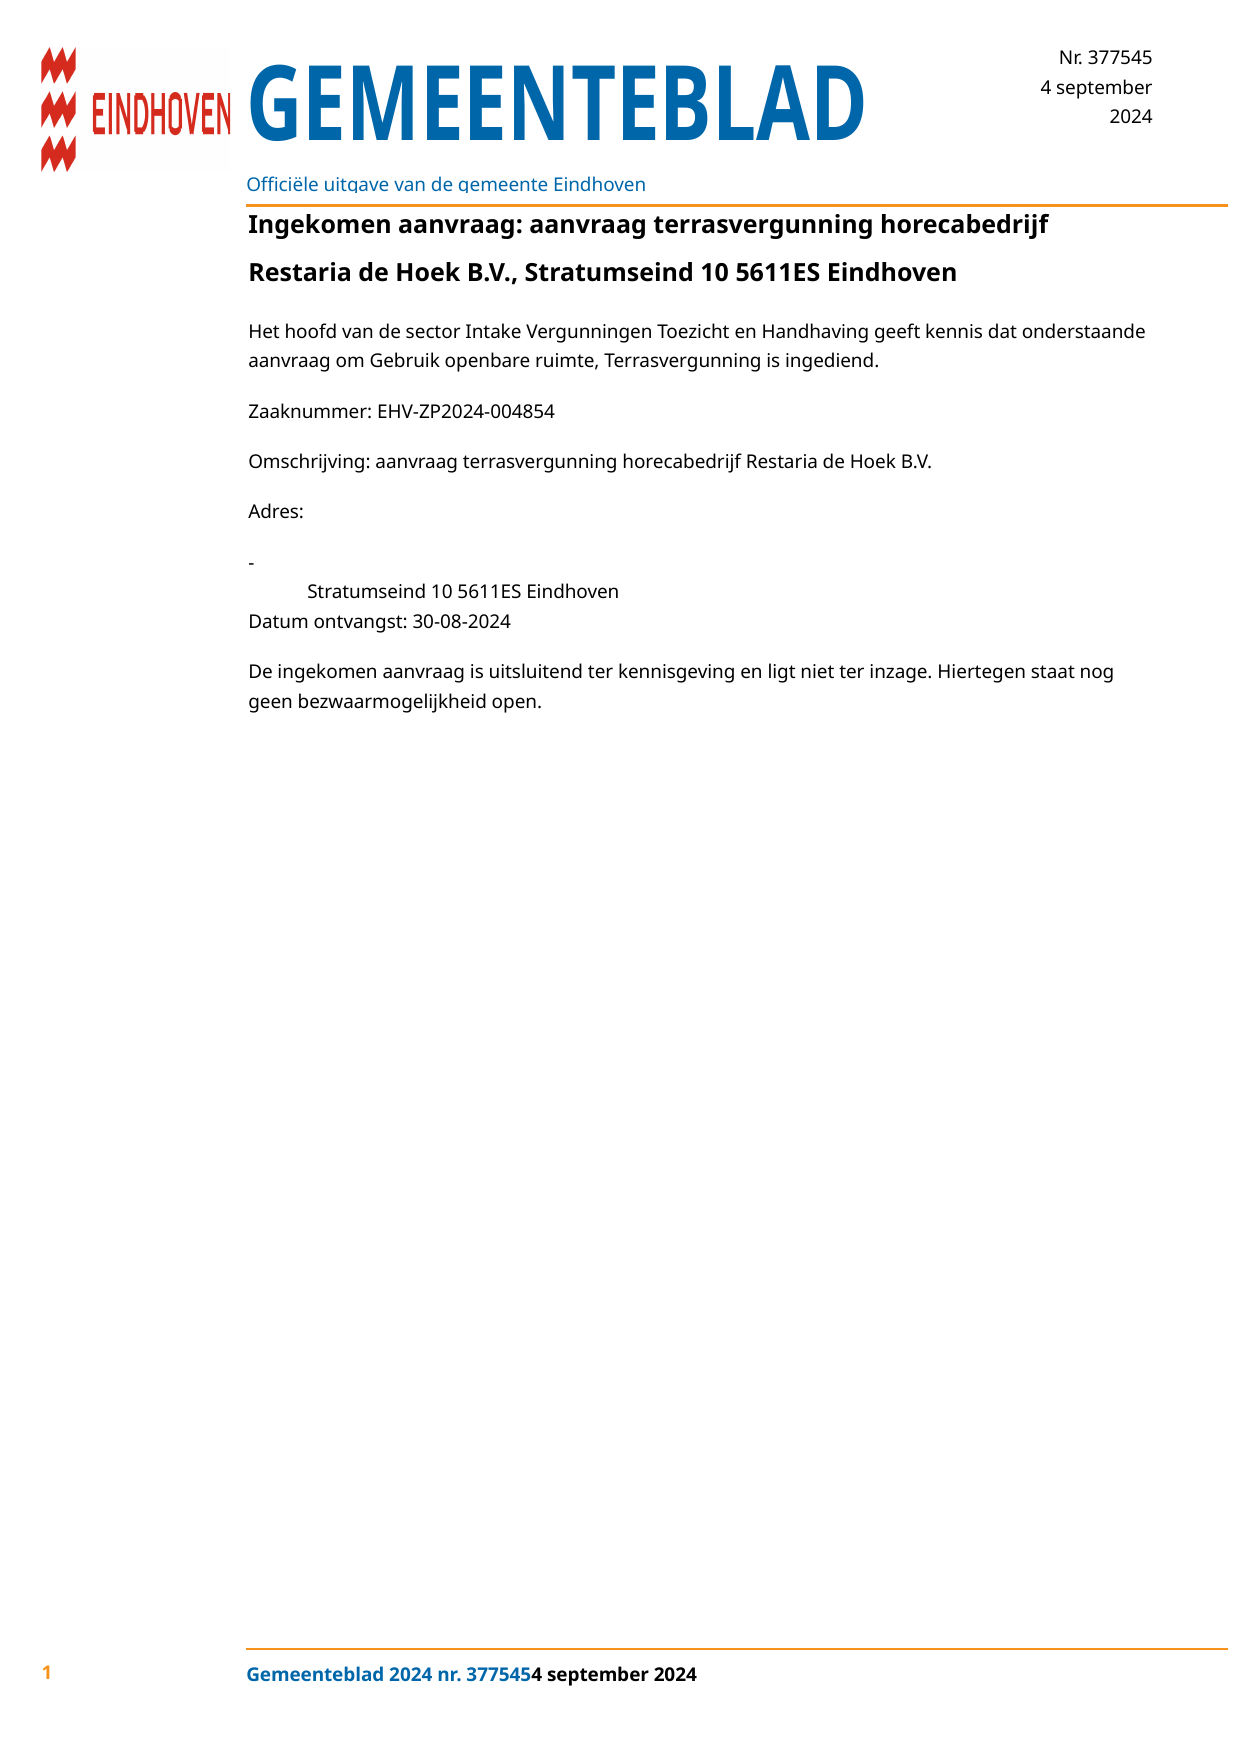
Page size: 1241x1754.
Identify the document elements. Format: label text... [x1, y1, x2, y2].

text Ingekomen aanvraag: aanvraag terrasvergunning horecabedrijf Restaria de Hoek B.V., Stratumseind 10 5611ES Eindhoven [248, 207, 1152, 288]
text Zaaknummer: EHV-ZP2024-004854 [248, 398, 1152, 424]
text Het hoofd van de sector Intake Vergunningen Toezicht en Handhaving geeft kennis dat onderstaande aanvraag om Gebruik openbare ruimte, Terrasvergunning is ingediend. [248, 318, 1152, 373]
list Stratumseind 10 5611ES Eindhoven [248, 579, 1152, 604]
text Adres: [248, 499, 1152, 524]
text Omschrijving: aanvraag terrasvergunning horecabedrijf Restaria de Hoek B.V. [248, 448, 1152, 474]
text De ingekomen aanvraag is uitsluitend ter kennisgeving en ligt niet ter inzage. Hiertegen staat nog geen bezwaarmogelijkheid open. [248, 659, 1152, 714]
text Datum ontvangst: 30-08-2024 [248, 608, 1152, 634]
picture [41, 47, 231, 172]
